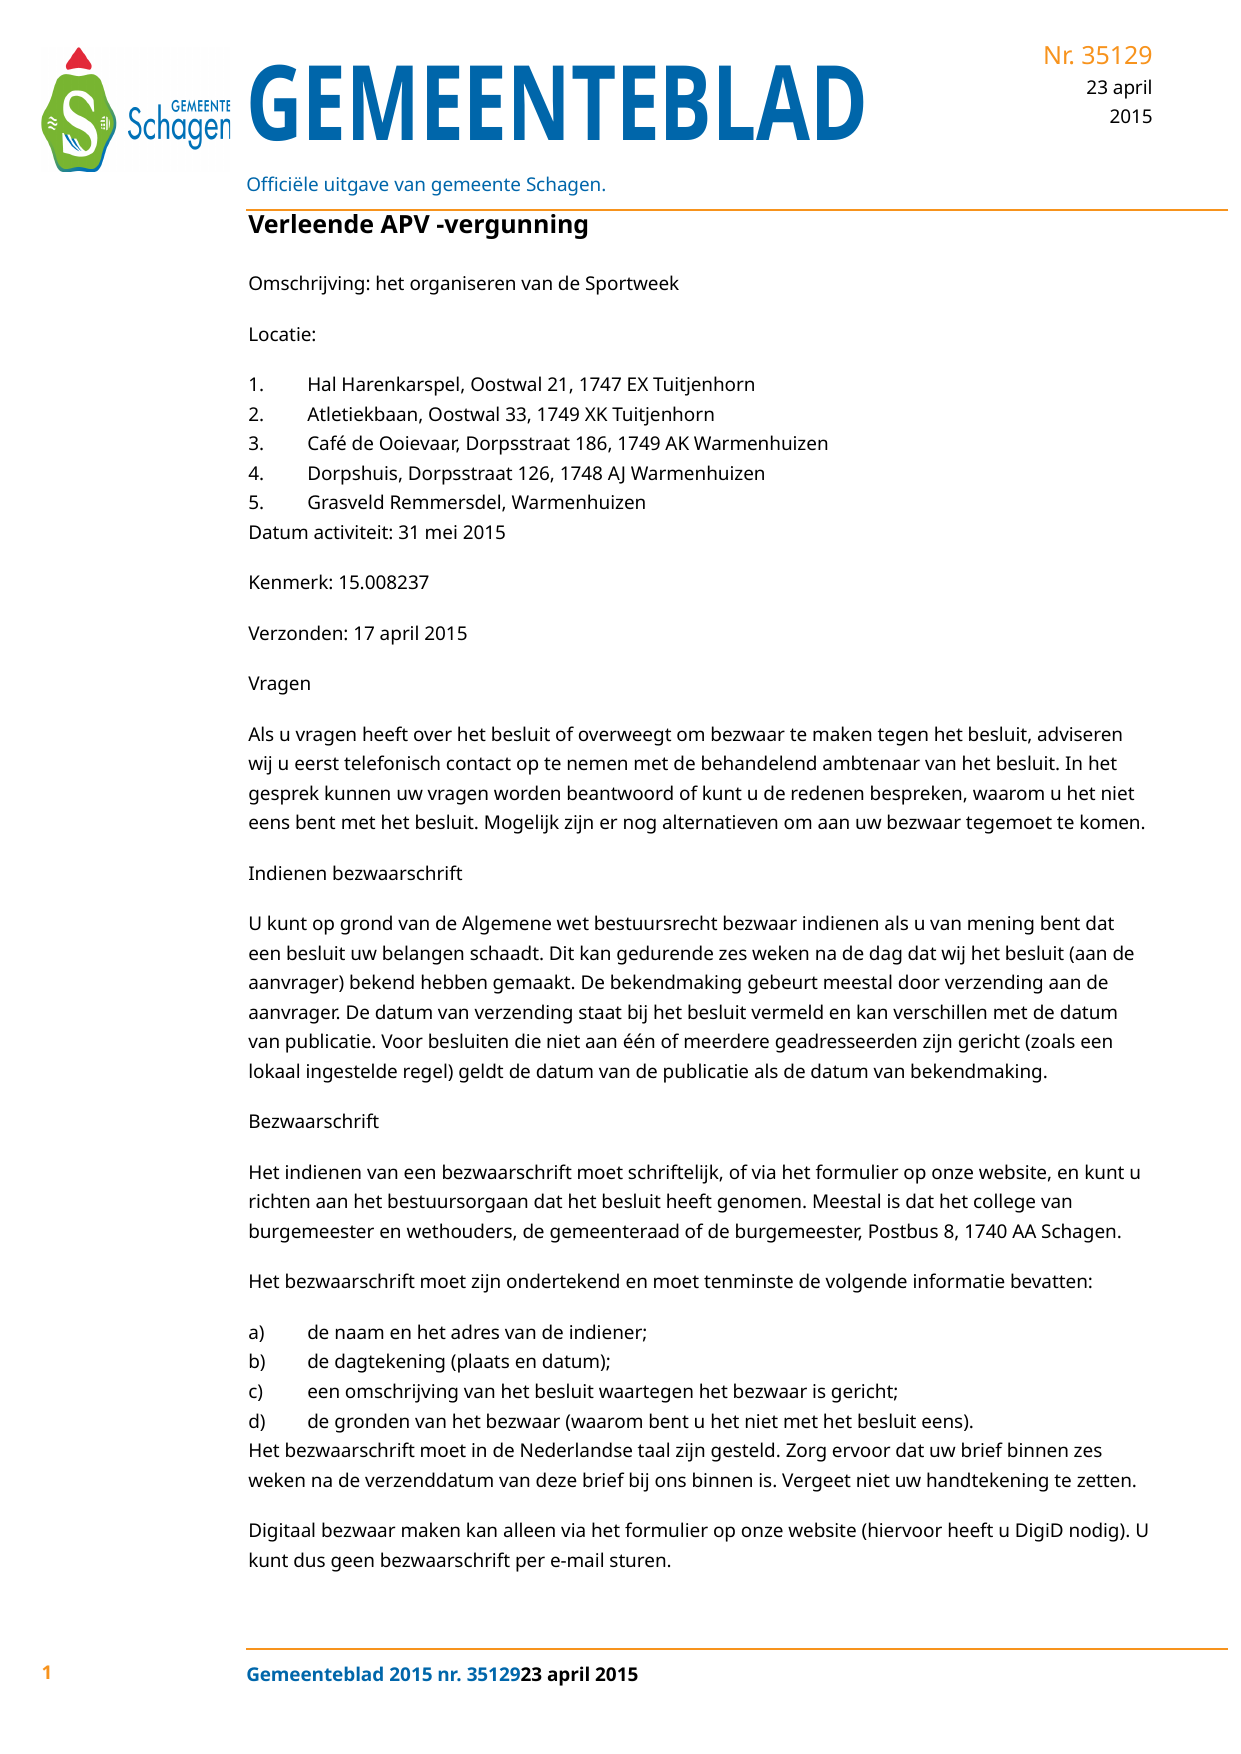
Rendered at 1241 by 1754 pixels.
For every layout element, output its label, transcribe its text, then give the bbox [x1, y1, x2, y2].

text Locatie: [248, 321, 1152, 346]
list Atletiekbaan, Oostwal 33, 1749 XK Tuitjenhorn [248, 401, 1152, 426]
text Het bezwaarschrift moet in de Nederlandse taal zijn gesteld. Zorg ervoor dat uw brief binnen zes weken na de verzenddatum van deze brief bij ons binnen is. Vergeet niet uw handtekening te zetten. [248, 1437, 1152, 1493]
list de dagtekening (plaats en datum); [248, 1349, 1152, 1374]
text Het indienen van een bezwaarschrift moet schriftelijk, of via het formulier op onze website, en kunt u richten aan het bestuursorgaan dat het besluit heeft genomen. Meestal is dat het college van burgemeester en wethouders, de gemeenteraad of de burgemeester, Postbus 8, 1740 AA Schagen. [248, 1159, 1152, 1244]
list de gronden van het bezwaar (waarom bent u het niet met het besluit eens). [248, 1408, 1152, 1433]
text Omschrijving: het organiseren van de Sportweek [248, 270, 1152, 296]
text Kenmerk: 15.008237 [248, 569, 1152, 595]
list Café de Ooievaar, Dorpsstraat 186, 1749 AK Warmenhuizen [248, 430, 1152, 456]
list de naam en het adres van de indiener; [248, 1319, 1152, 1345]
text Het bezwaarschrift moet zijn ondertekend en moet tenminste de volgende informatie bevatten: [248, 1269, 1152, 1294]
text Indienen bezwaarschrift [248, 860, 1152, 886]
list een omschrijving van het besluit waartegen het bezwaar is gericht; [248, 1378, 1152, 1404]
picture [41, 47, 231, 172]
list Hal Harenkarspel, Oostwal 21, 1747 EX Tuitjenhorn [248, 371, 1152, 397]
text Als u vragen heeft over het besluit of overweegt om bezwaar te maken tegen het besluit, adviseren wij u eerst telefonisch contact op te nemen met de behandelend ambtenaar van het besluit. In het gesprek kunnen uw vragen worden beantwoord of kunt u de redenen bespreken, waarom u het niet eens bent met het besluit. Mogelijk zijn er nog alternatieven om aan uw bezwaar tegemoet te komen. [248, 721, 1152, 835]
text Bezwaarschrift [248, 1109, 1152, 1134]
list Dorpshuis, Dorpsstraat 126, 1748 AJ Warmenhuizen [248, 460, 1152, 486]
text Vragen [248, 670, 1152, 696]
text Digitaal bezwaar maken kan alleen via het formulier op onze website (hiervoor heeft u DigiD nodig). U kunt dus geen bezwaarschrift per e-mail sturen. [248, 1517, 1152, 1573]
text Datum activiteit: 31 mei 2015 [248, 519, 1152, 545]
text U kunt op grond van de Algemene wet bestuursrecht bezwaar indienen als u van mening bent dat een besluit uw belangen schaadt. Dit kan gedurende zes weken na de dag dat wij het besluit (aan de aanvrager) bekend hebben gemaakt. De bekendmaking gebeurt meestal door verzending aan de aanvrager. De datum van verzending staat bij het besluit vermeld en kan verschillen met de datum van publicatie. Voor besluiten die niet aan één of meerdere geadresseerden zijn gericht (zoals een lokaal ingestelde regel) geldt de datum van de publicatie als de datum van bekendmaking. [248, 910, 1152, 1084]
list Grasveld Remmersdel, Warmenhuizen [248, 489, 1152, 515]
text Verzonden: 17 april 2015 [248, 620, 1152, 646]
text Verleende APV -vergunning [248, 211, 1152, 241]
